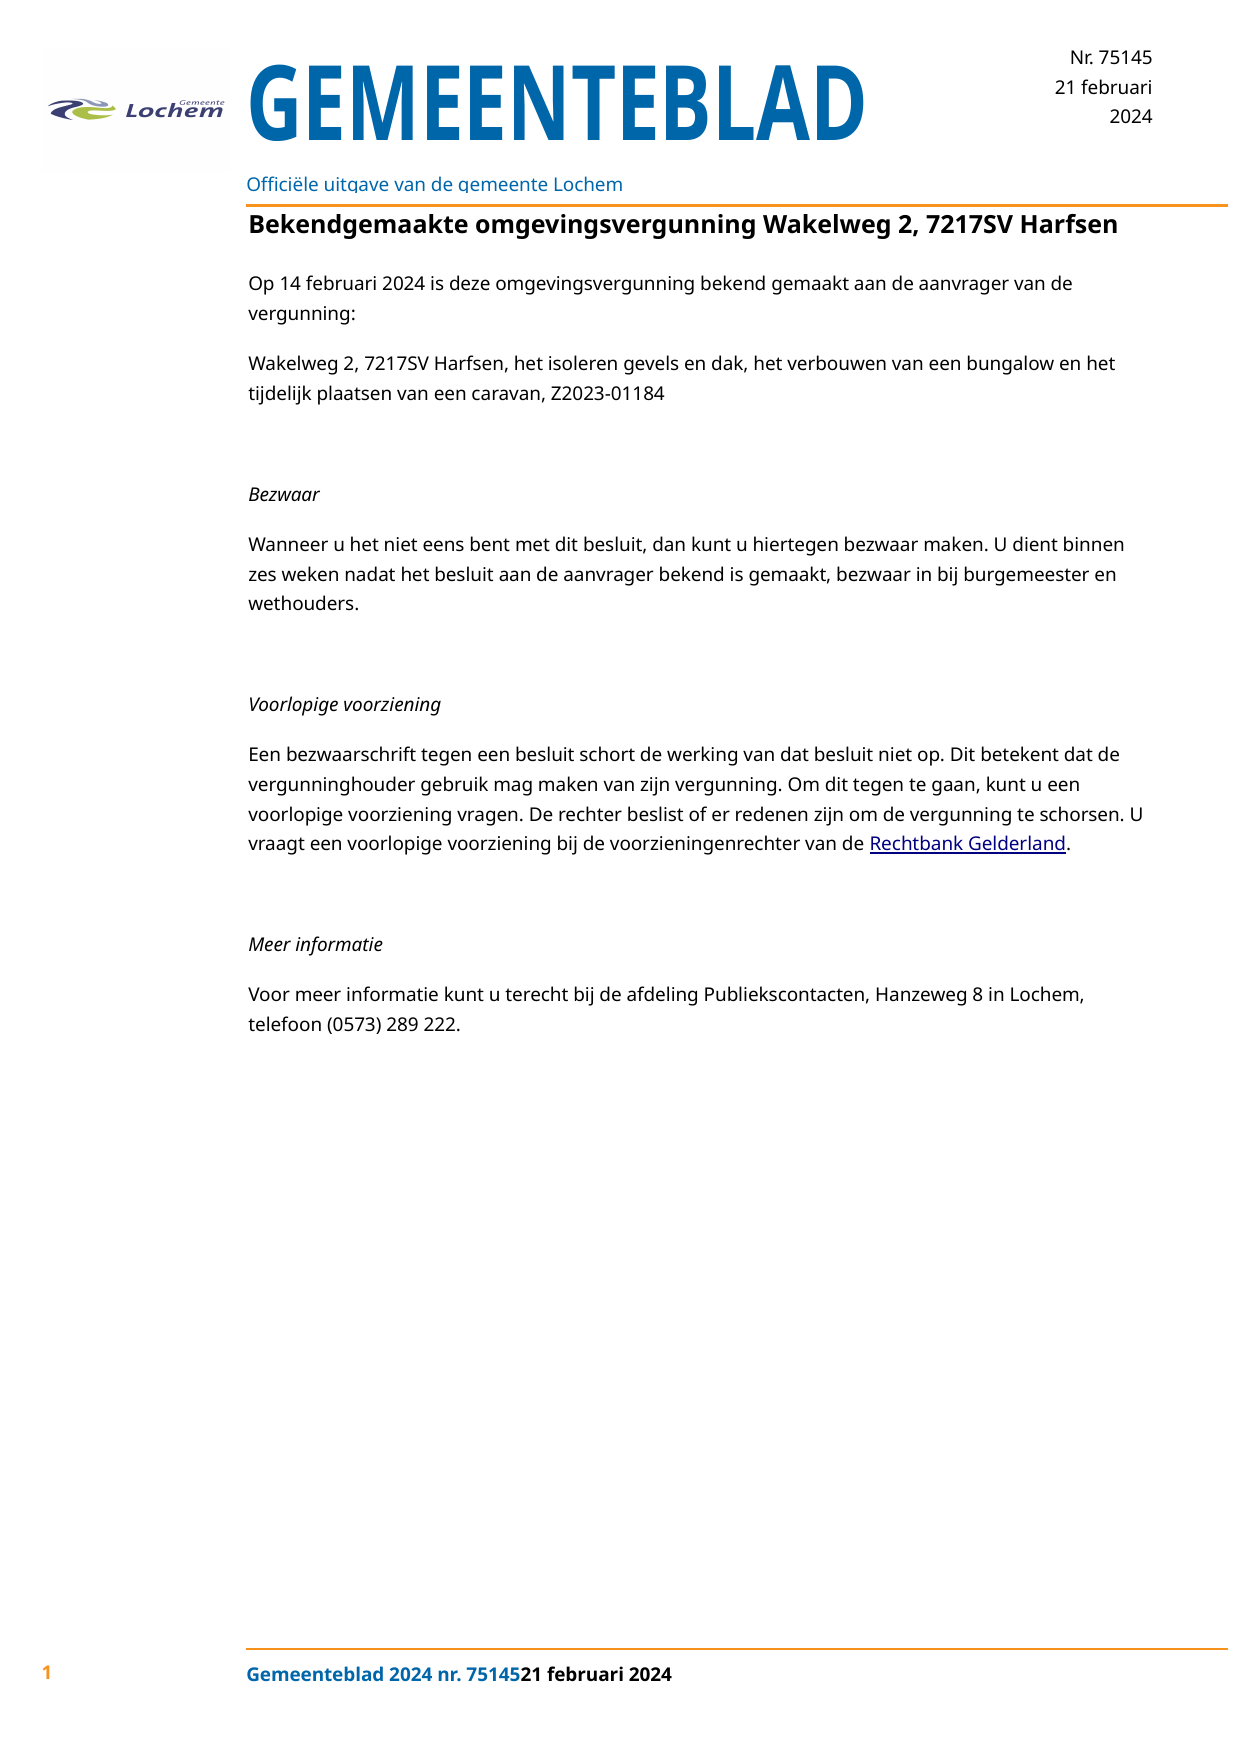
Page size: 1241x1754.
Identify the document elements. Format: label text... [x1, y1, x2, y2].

picture [41, 47, 231, 172]
text Meer informatie [248, 931, 1152, 957]
text Wakelweg 2, 7217SV Harfsen, het isoleren gevels en dak, het verbouwen van een bungalow en het tijdelijk plaatsen van een caravan, Z2023-01184 [248, 350, 1152, 406]
text Voor meer informatie kunt u terecht bij de afdeling Publiekscontacten, Hanzeweg 8 in Lochem, telefoon (0573) 289 222. [248, 982, 1152, 1037]
text Wanneer u het niet eens bent met dit besluit, dan kunt u hiertegen bezwaar maken. U dient binnen zes weken nadat het besluit aan de aanvrager bekend is gemaakt, bezwaar in bij burgemeester en wethouders. [248, 531, 1152, 616]
text Bezwaar [248, 481, 1152, 506]
text Voorlopige voorziening [248, 691, 1152, 717]
text Bekendgemaakte omgevingsvergunning Wakelweg 2, 7217SV Harfsen [248, 207, 1152, 241]
text Een bezwaarschrift tegen een besluit schort de werking van dat besluit niet op. Dit betekent dat de vergunninghouder gebruik mag maken van zijn vergunning. Om dit tegen te gaan, kunt u een voorlopige voorziening vragen. De rechter beslist of er redenen zijn om de vergunning te schorsen. U vraagt een voorlopige voorziening bij de voorzieningenrechter van de Rechtbank Gelderland. [248, 742, 1152, 856]
text Op 14 februari 2024 is deze omgevingsvergunning bekend gemaakt aan de aanvrager van de vergunning: [248, 270, 1152, 326]
